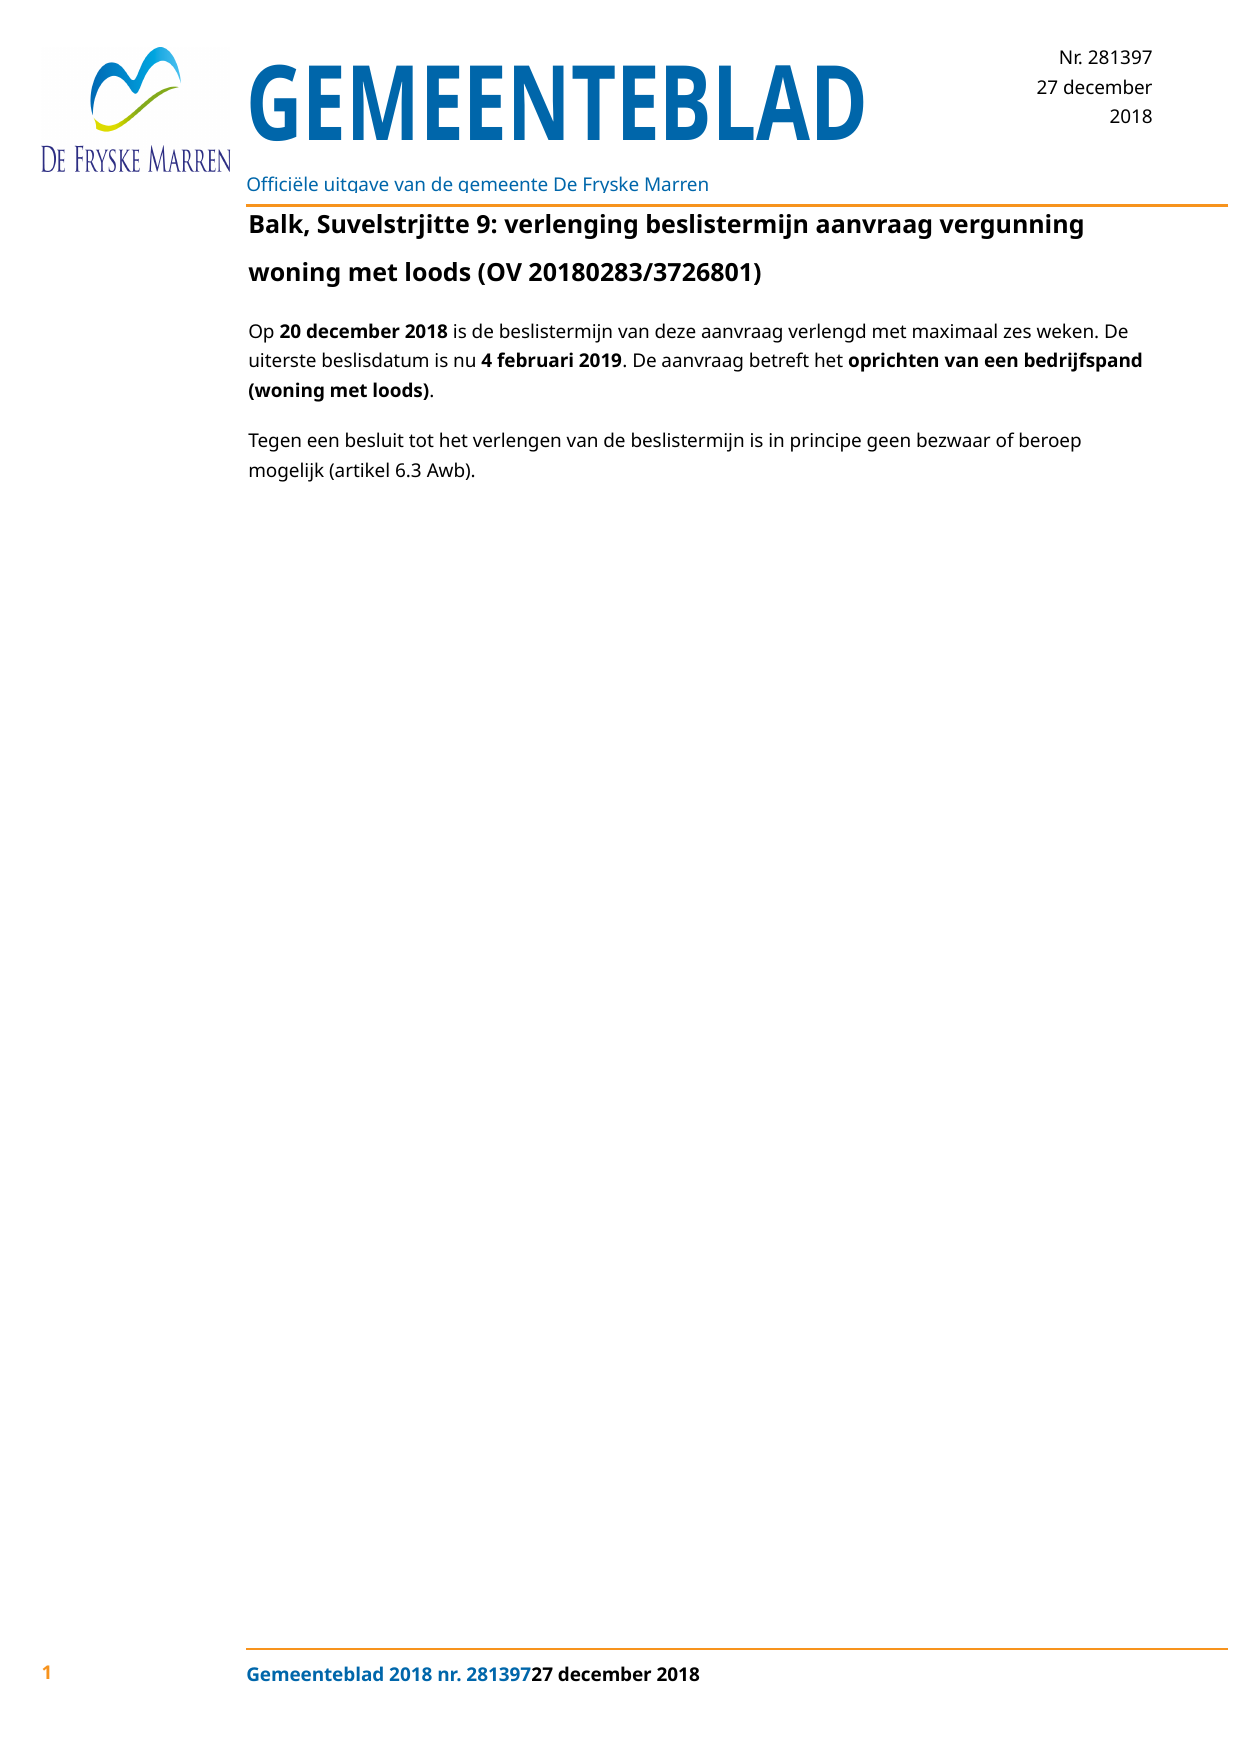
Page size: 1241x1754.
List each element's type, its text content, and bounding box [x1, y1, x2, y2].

text Tegen een besluit tot het verlengen van de beslistermijn is in principe geen bezwaar of beroep mogelijk (artikel 6.3 Awb). [248, 427, 1152, 483]
text Op 20 december 2018 is de beslistermijn van deze aanvraag verlengd met maximaal zes weken. De uiterste beslisdatum is nu 4 februari 2019. De aanvraag betreft het oprichten van een bedrijfspand (woning met loods). [248, 318, 1152, 403]
text Balk, Suvelstrjitte 9: verlenging beslistermijn aanvraag vergunning woning met loods (OV 20180283/3726801) [248, 207, 1152, 288]
picture [41, 47, 231, 172]
